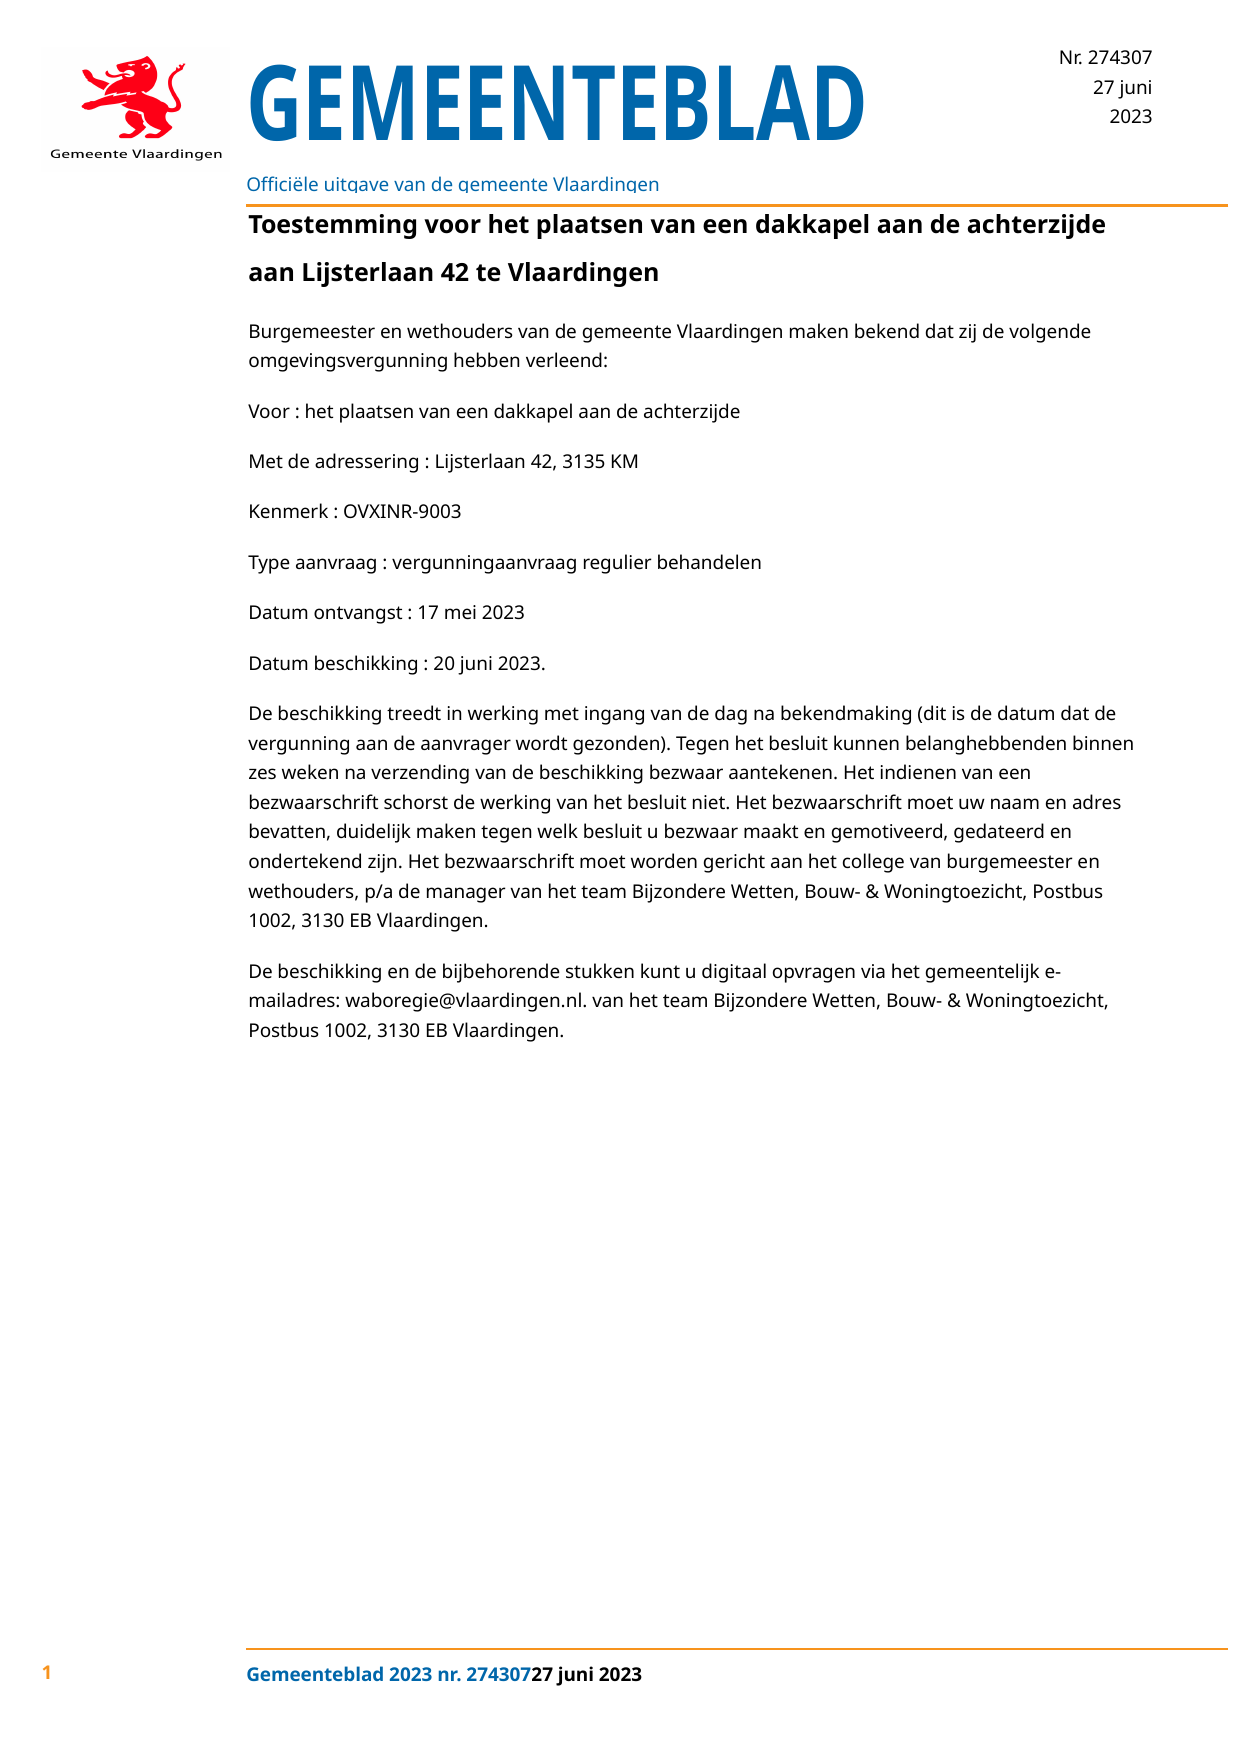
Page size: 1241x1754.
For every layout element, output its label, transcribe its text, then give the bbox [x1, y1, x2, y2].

text Datum ontvangst : 17 mei 2023 [248, 599, 1152, 625]
text Kenmerk : OVXINR-9003 [248, 499, 1152, 524]
text Met de adressering : Lijsterlaan 42, 3135 KM [248, 448, 1152, 474]
text Datum beschikking : 20 juni 2023. [248, 650, 1152, 676]
text Toestemming voor het plaatsen van een dakkapel aan de achterzijde aan Lijsterlaan 42 te Vlaardingen [248, 207, 1152, 288]
text Burgemeester en wethouders van de gemeente Vlaardingen maken bekend dat zij de volgende omgevingsvergunning hebben verleend: [248, 318, 1152, 373]
text De beschikking treedt in werking met ingang van de dag na bekendmaking (dit is de datum dat de vergunning aan de aanvrager wordt gezonden). Tegen het besluit kunnen belanghebbenden binnen zes weken na verzending van de beschikking bezwaar aantekenen. Het indienen van een bezwaarschrift schorst de werking van het besluit niet. Het bezwaarschrift moet uw naam en adres bevatten, duidelijk maken tegen welk besluit u bezwaar maakt en gemotiveerd, gedateerd en ondertekend zijn. Het bezwaarschrift moet worden gericht aan het college van burgemeester en wethouders, p/a de manager van het team Bijzondere Wetten, Bouw- & Woningtoezicht, Postbus 1002, 3130 EB Vlaardingen. [248, 700, 1152, 933]
text Type aanvraag : vergunningaanvraag regulier behandelen [248, 549, 1152, 575]
picture [41, 47, 231, 172]
text Voor : het plaatsen van een dakkapel aan de achterzijde [248, 398, 1152, 424]
text De beschikking en de bijbehorende stukken kunt u digitaal opvragen via het gemeentelijk e-mailadres: waboregie@vlaardingen.nl. van het team Bijzondere Wetten, Bouw- & Woningtoezicht, Postbus 1002, 3130 EB Vlaardingen. [248, 958, 1152, 1043]
